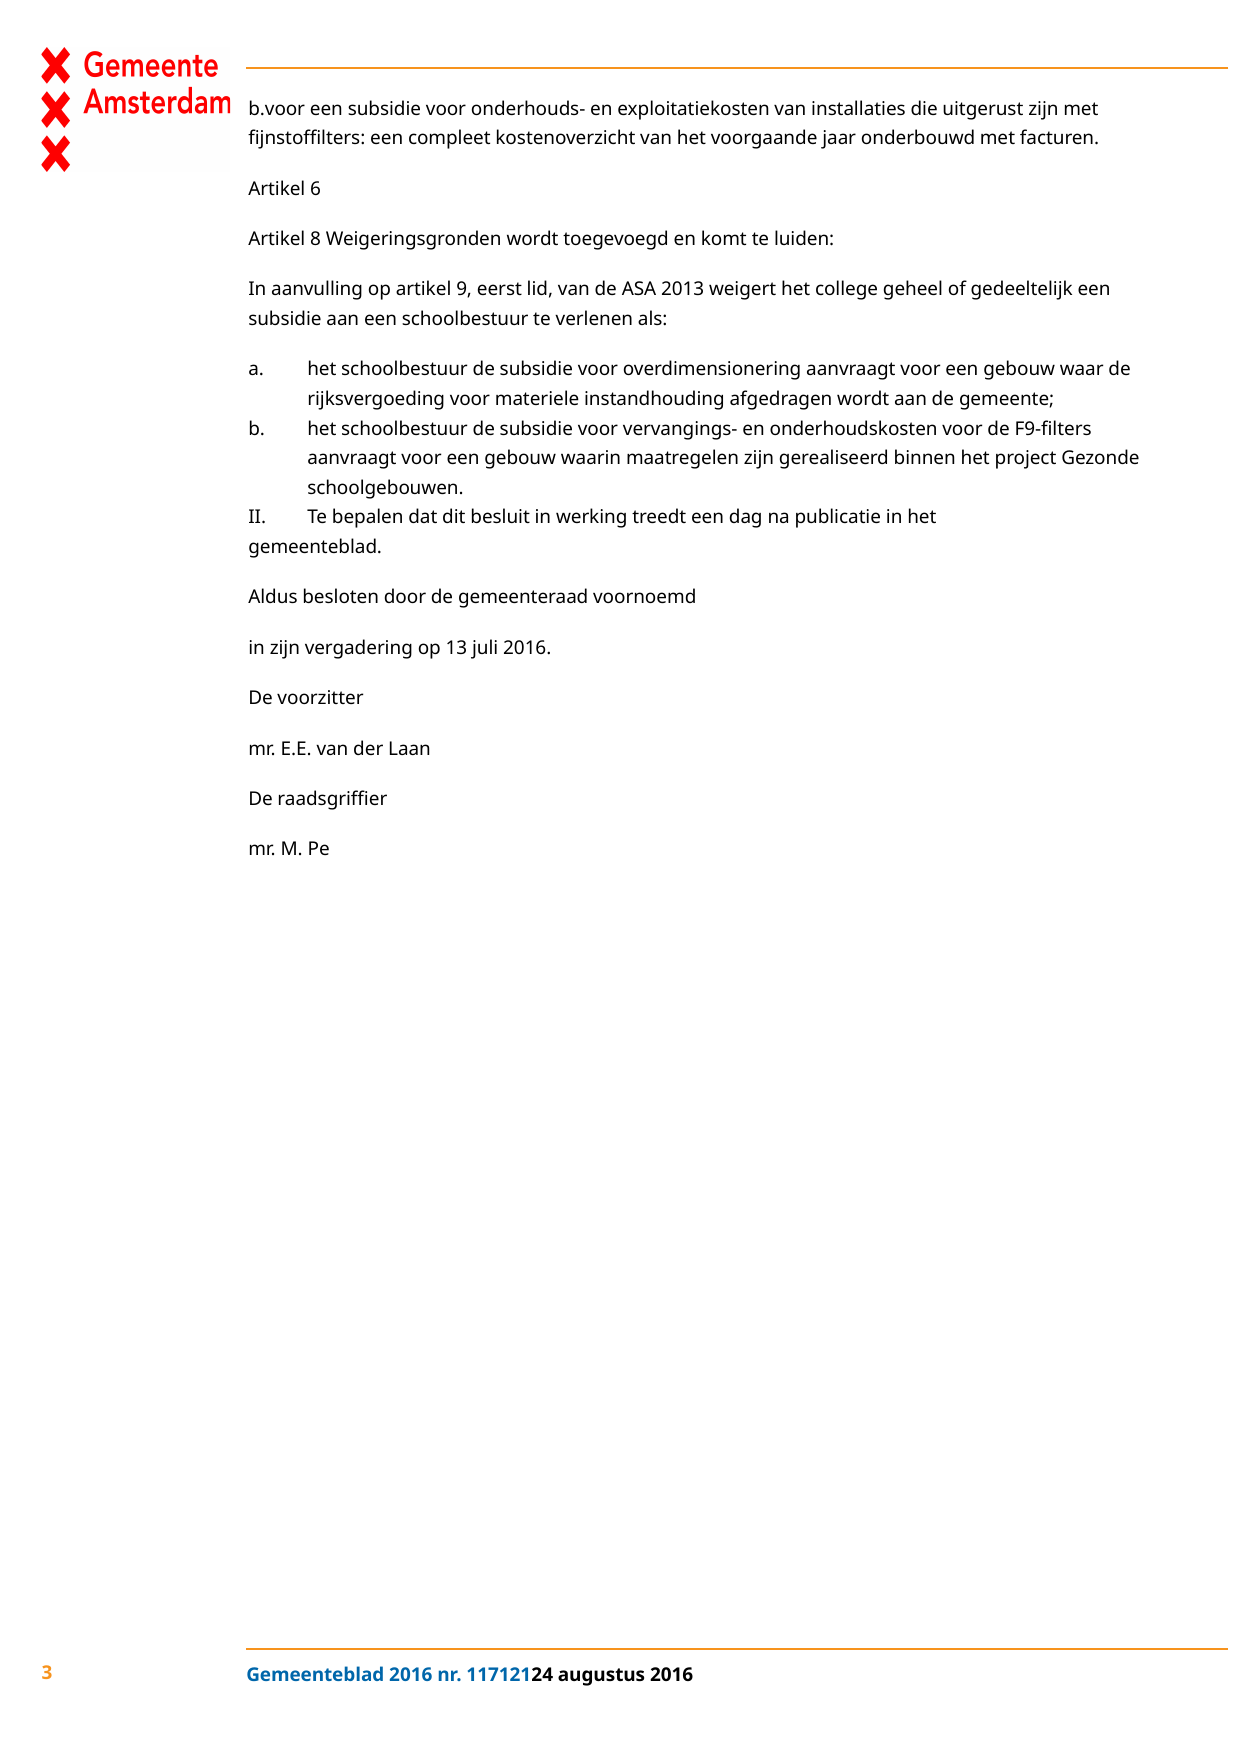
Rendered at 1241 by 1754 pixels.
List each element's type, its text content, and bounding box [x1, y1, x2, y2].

text Artikel 8 Weigeringsgronden wordt toegevoegd en komt te luiden: [248, 225, 1152, 251]
text De raadsgriffier [248, 785, 1152, 811]
text mr. M. Pe [248, 836, 1152, 861]
text in zijn vergadering op 13 juli 2016. [248, 634, 1152, 660]
list het schoolbestuur de subsidie voor vervangings- en onderhoudskosten voor de F9-filters aanvraagt voor een gebouw waarin maatregelen zijn gerealiseerd binnen het project Gezonde schoolgebouwen. [248, 415, 1152, 500]
text Artikel 6 [248, 175, 1152, 201]
text b.voor een subsidie voor onderhouds- en exploitatiekosten van installaties die uitgerust zijn met fijnstoffilters: een compleet kostenoverzicht van het voorgaande jaar onderbouwd met facturen. [248, 95, 1152, 150]
text Aldus besloten door de gemeenteraad voornoemd [248, 583, 1152, 609]
list Te bepalen dat dit besluit in werking treedt een dag na publicatie in het [248, 503, 1152, 529]
list het schoolbestuur de subsidie voor overdimensionering aanvraagt voor een gebouw waar de rijksvergoeding voor materiele instandhouding afgedragen wordt aan de gemeente; [248, 356, 1152, 411]
text In aanvulling op artikel 9, eerst lid, van de ASA 2013 weigert het college geheel of gedeeltelijk een subsidie aan een schoolbestuur te verlenen als: [248, 276, 1152, 331]
text gemeenteblad. [248, 533, 1152, 559]
text De voorzitter [248, 684, 1152, 710]
picture [41, 47, 231, 172]
text mr. E.E. van der Laan [248, 735, 1152, 761]
